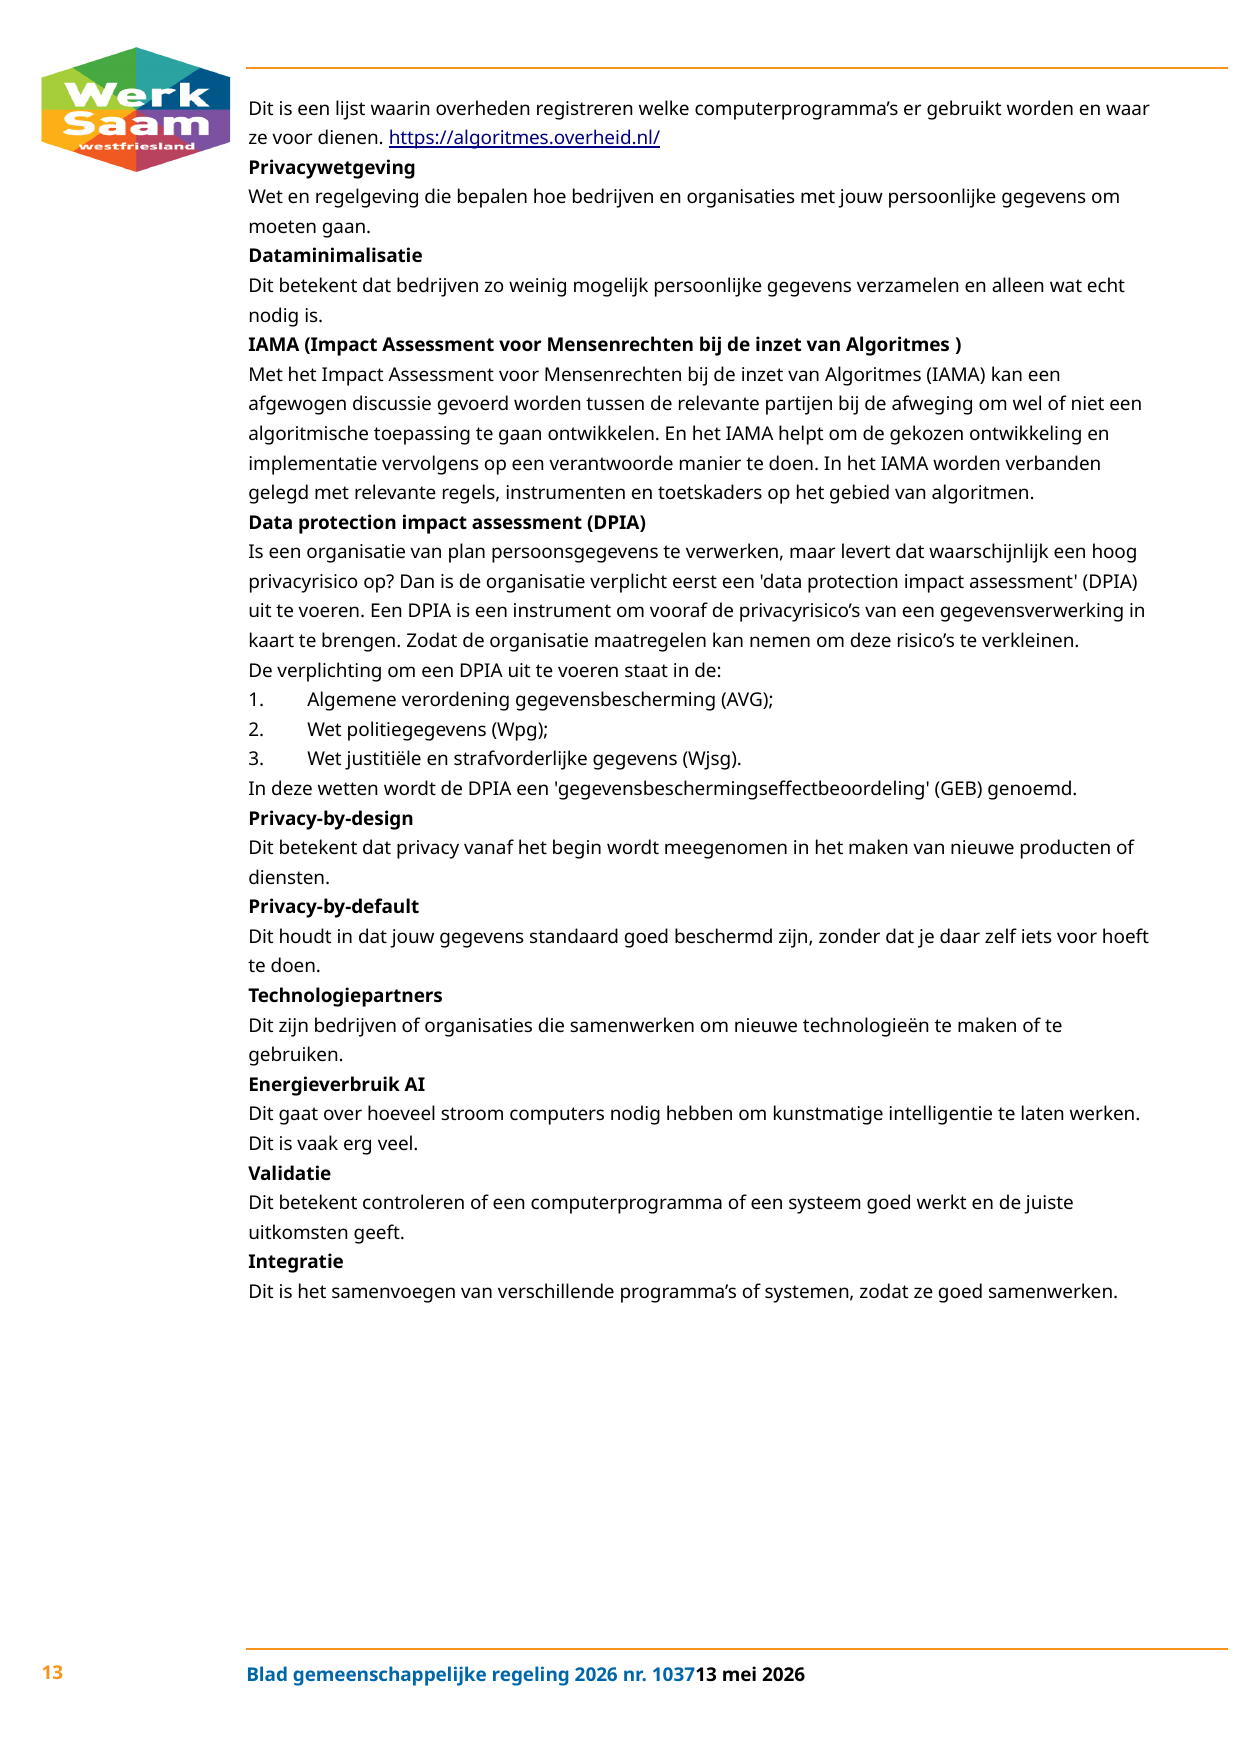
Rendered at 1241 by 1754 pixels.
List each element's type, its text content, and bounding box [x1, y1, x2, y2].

text Dit houdt in dat jouw gegevens standaard goed beschermd zijn, zonder dat je daar zelf iets voor hoeft te doen. [248, 923, 1152, 978]
text Dit gaat over hoeveel stroom computers nodig hebben om kunstmatige intelligentie te laten werken. Dit is vaak erg veel. [248, 1101, 1152, 1156]
text De verplichting om een DPIA uit te voeren staat in de: [248, 657, 1152, 683]
text IAMA (Impact Assessment voor Mensenrechten bij de inzet van Algoritmes ) [248, 331, 1152, 357]
text Met het Impact Assessment voor Mensenrechten bij de inzet van Algoritmes (IAMA) kan een afgewogen discussie gevoerd worden tussen de relevante partijen bij de afweging om wel of niet een algoritmische toepassing te gaan ontwikkelen. En het IAMA helpt om de gekozen ontwikkeling en implementatie vervolgens op een verantwoorde manier te doen. In het IAMA worden verbanden gelegd met relevante regels, instrumenten en toetskaders op het gebied van algoritmen. [248, 361, 1152, 505]
text In deze wetten wordt de DPIA een 'gegevensbeschermingseffectbeoordeling' (GEB) genoemd. [248, 775, 1152, 801]
text Dataminimalisatie [248, 243, 1152, 268]
text Dit is het samenvoegen van verschillende programma’s of systemen, zodat ze goed samenwerken. [248, 1278, 1152, 1304]
text Dit betekent controleren of een computerprogramma of een systeem goed werkt en de juiste uitkomsten geeft. [248, 1189, 1152, 1245]
text Dit betekent dat bedrijven zo weinig mogelijk persoonlijke gegevens verzamelen en alleen wat echt nodig is. [248, 272, 1152, 328]
text Dit zijn bedrijven of organisaties die samenwerken om nieuwe technologieën te maken of te gebruiken. [248, 1012, 1152, 1067]
list Algemene verordening gegevensbescherming (AVG); [248, 686, 1152, 712]
text Dit is een lijst waarin overheden registreren welke computerprogramma’s er gebruikt worden en waar ze voor dienen. https://algoritmes.overheid.nl/ [248, 95, 1152, 150]
list Wet politiegegevens (Wpg); [248, 716, 1152, 742]
picture [41, 47, 231, 172]
text Privacy-by-design [248, 805, 1152, 831]
text Privacywetgeving [248, 154, 1152, 180]
text Privacy-by-default [248, 893, 1152, 919]
list Wet justitiële en strafvorderlijke gegevens (Wjsg). [248, 746, 1152, 771]
text Data protection impact assessment (DPIA) [248, 509, 1152, 535]
text Integratie [248, 1248, 1152, 1274]
text Wet en regelgeving die bepalen hoe bedrijven en organisaties met jouw persoonlijke gegevens om moeten gaan. [248, 183, 1152, 239]
text Dit betekent dat privacy vanaf het begin wordt meegenomen in het maken van nieuwe producten of diensten. [248, 834, 1152, 890]
text Technologiepartners [248, 982, 1152, 1008]
text Validatie [248, 1160, 1152, 1186]
text Is een organisatie van plan persoonsgegevens te verwerken, maar levert dat waarschijnlijk een hoog privacyrisico op? Dan is de organisatie verplicht eerst een 'data protection impact assessment' (DPIA) uit te voeren. Een DPIA is een instrument om vooraf de privacyrisico’s van een gegevensverwerking in kaart te brengen. Zodat de organisatie maatregelen kan nemen om deze risico’s te verkleinen. [248, 538, 1152, 653]
text Energieverbruik AI [248, 1071, 1152, 1097]
